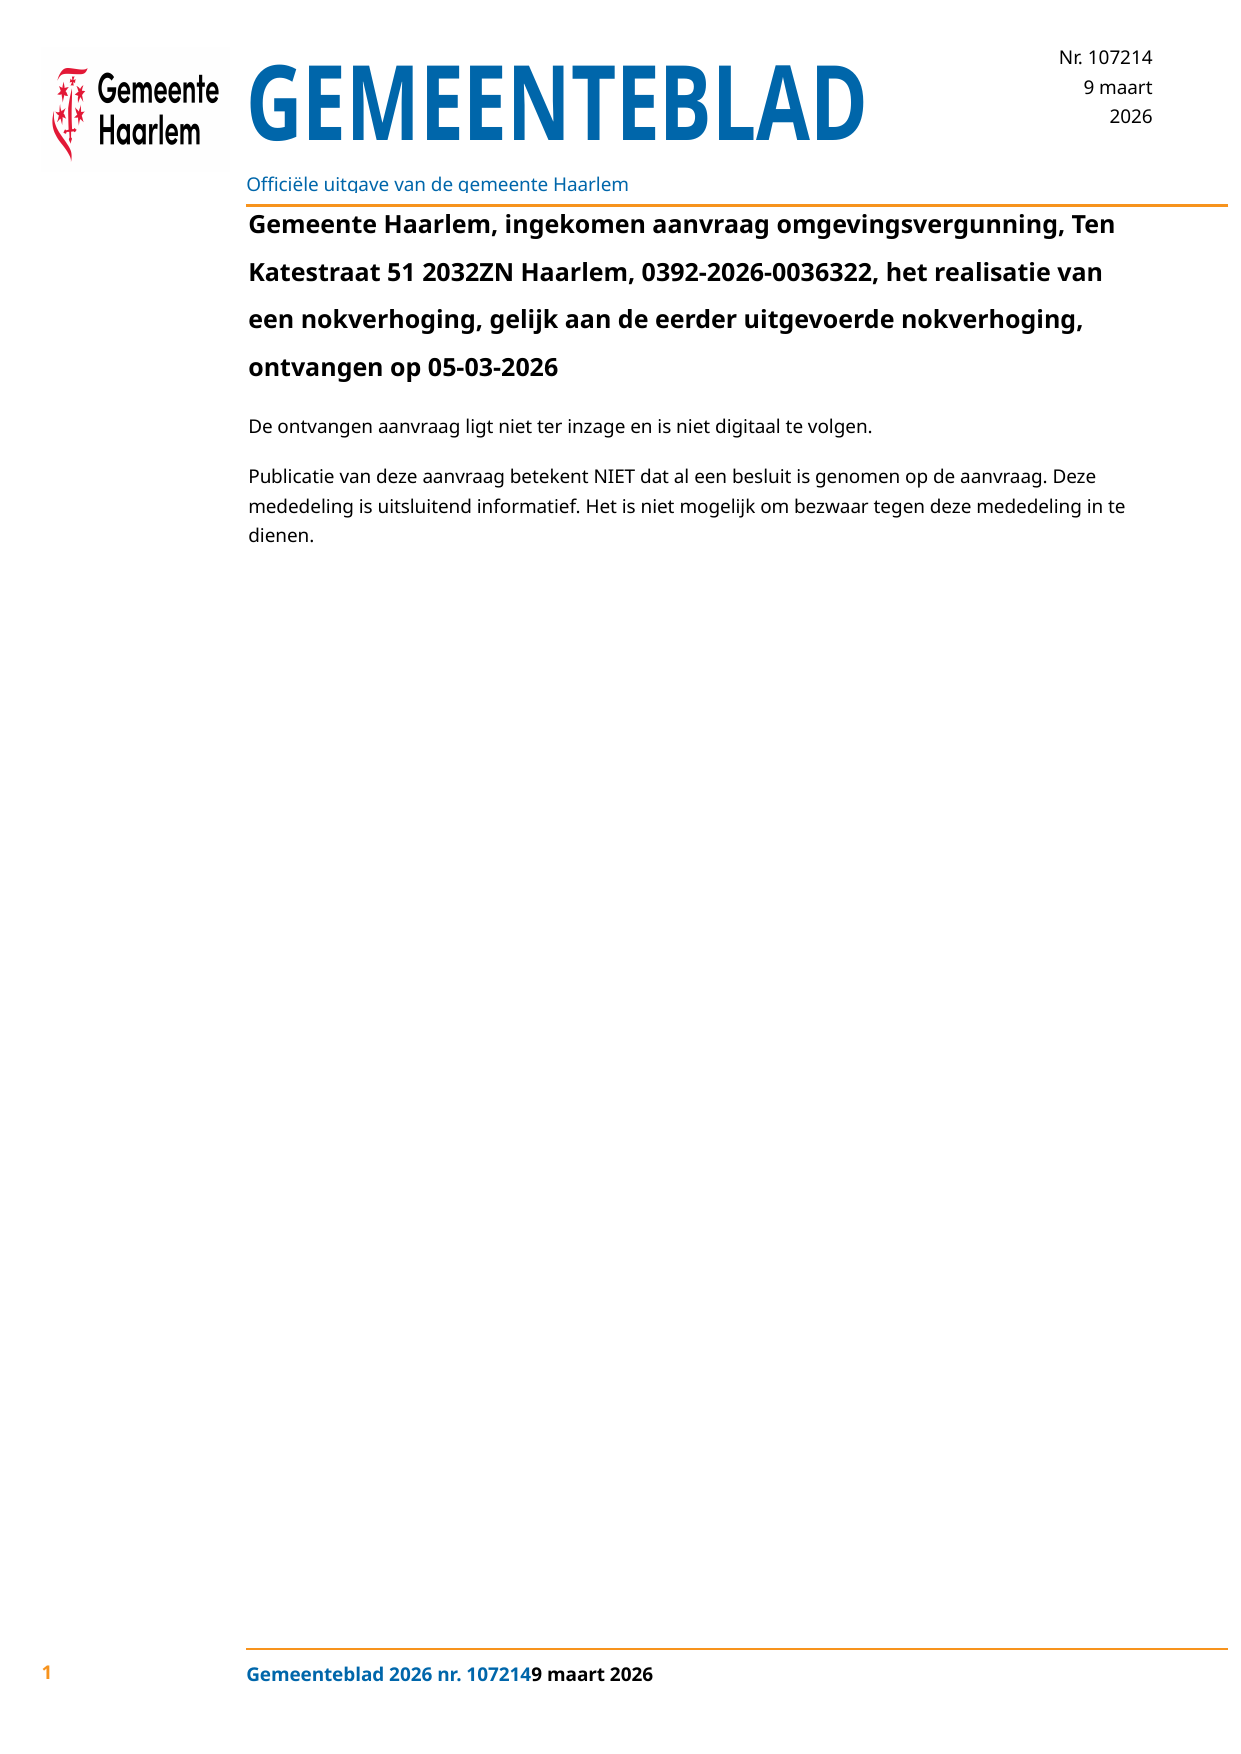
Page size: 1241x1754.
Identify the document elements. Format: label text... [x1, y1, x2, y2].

picture [41, 47, 231, 172]
text Gemeente Haarlem, ingekomen aanvraag omgevingsvergunning, Ten Katestraat 51 2032ZN Haarlem, 0392-2026-0036322, het realisatie van een nokverhoging, gelijk aan de eerder uitgevoerde nokverhoging, ontvangen op 05-03-2026 [248, 207, 1152, 384]
text Publicatie van deze aanvraag betekent NIET dat al een besluit is genomen op de aanvraag. Deze mededeling is uitsluitend informatief. Het is niet mogelijk om bezwaar tegen deze mededeling in te dienen. [248, 463, 1152, 548]
text De ontvangen aanvraag ligt niet ter inzage en is niet digitaal te volgen. [248, 413, 1152, 439]
